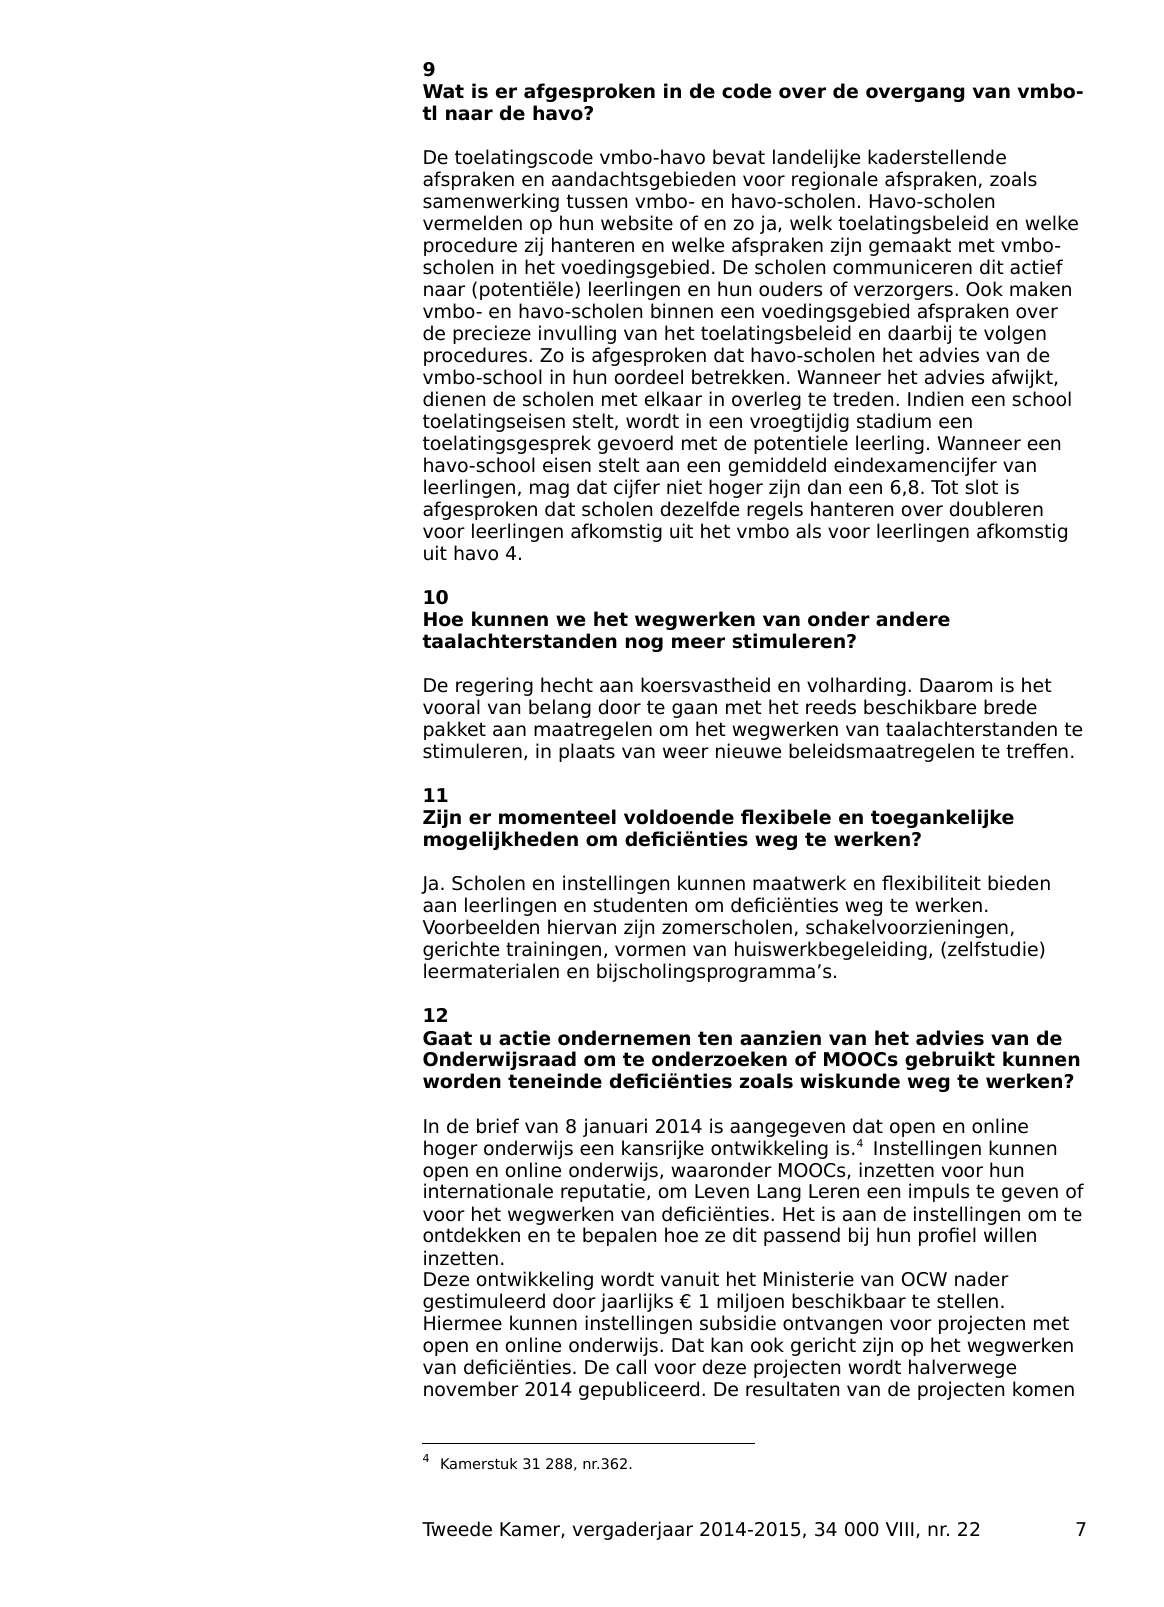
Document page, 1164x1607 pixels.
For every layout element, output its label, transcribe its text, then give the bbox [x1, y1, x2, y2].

text Kamerstuk 31 288, nr.362. [422, 1452, 1087, 1474]
text De toelatingscode vmbo-havo bevat landelijke kaderstellende afspraken en aandachtsgebieden voor regionale afspraken, zoals samenwerking tussen vmbo- en havo-scholen. Havo-scholen vermelden op hun website of en zo ja, welk toelatingsbeleid en welke procedure zij hanteren en welke afspraken zijn gemaakt met vmbo-scholen in het voedingsgebied. De scholen communiceren dit actief naar (potentiële) leerlingen en hun ouders of verzorgers. Ook maken vmbo- en havo-scholen binnen een voedingsgebied afspraken over de precieze invulling van het toelatingsbeleid en daarbij te volgen procedures. Zo is afgesproken dat havo-scholen het advies van de vmbo-school in hun oordeel betrekken. Wanneer het advies afwijkt, dienen de scholen met elkaar in overleg te treden. Indien een school toelatingseisen stelt, wordt in een vroegtijdig stadium een toelatingsgesprek gevoerd met de potentiele leerling. Wanneer een havo-school eisen stelt aan een gemiddeld eindexamencijfer van leerlingen, mag dat cijfer niet hoger zijn dan een 6,8. Tot slot is afgesproken dat scholen dezelfde regels hanteren over doubleren voor leerlingen afkomstig uit het vmbo als voor leerlingen afkomstig uit havo 4. [422, 147, 1087, 565]
text 12 [422, 1005, 1087, 1027]
text Zijn er momenteel voldoende flexibele en toegankelijke mogelijkheden om deficiënties weg te werken? [422, 807, 1087, 851]
text Wat is er afgesproken in de code over de overgang van vmbo-tl naar de havo? [422, 81, 1087, 125]
text Ja. Scholen en instellingen kunnen maatwerk en flexibiliteit bieden aan leerlingen en studenten om deficiënties weg te werken. Voorbeelden hiervan zijn zomerscholen, schakelvoorzieningen, gerichte trainingen, vormen van huiswerkbegeleiding, (zelfstudie) leermaterialen en bijscholingsprogramma’s. [422, 873, 1087, 983]
text Deze ontwikkeling wordt vanuit het Ministerie van OCW nader gestimuleerd door jaarlijks € 1 miljoen beschikbaar te stellen. Hiermee kunnen instellingen subsidie ontvangen voor projecten met open en online onderwijs. Dat kan ook gericht zijn op het wegwerken van deficiënties. De call voor deze projecten wordt halverwege november 2014 gepubliceerd. De resultaten van de projecten komen [422, 1269, 1087, 1401]
text 11 [422, 785, 1087, 807]
text 10 [422, 587, 1087, 609]
text Gaat u actie ondernemen ten aanzien van het advies van de Onderwijsraad om te onderzoeken of MOOCs gebruikt kunnen worden teneinde deficiënties zoals wiskunde weg te werken? [422, 1027, 1087, 1093]
text De regering hecht aan koersvastheid en volharding. Daarom is het vooral van belang door te gaan met het reeds beschikbare brede pakket aan maatregelen om het wegwerken van taalachterstanden te stimuleren, in plaats van weer nieuwe beleidsmaatregelen te treffen. [422, 675, 1087, 763]
text In de brief van 8 januari 2014 is aangegeven dat open en online hoger onderwijs een kansrijke ontwikkeling is. Instellingen kunnen open en online onderwijs, waaronder MOOCs, inzetten voor hun internationale reputatie, om Leven Lang Leren een impuls te geven of voor het wegwerken van deficiënties. Het is aan de instellingen om te ontdekken en te bepalen hoe ze dit passend bij hun profiel willen inzetten. [422, 1116, 1087, 1269]
text 9 [422, 59, 1087, 81]
text Hoe kunnen we het wegwerken van onder andere taalachterstanden nog meer stimuleren? [422, 609, 1087, 653]
